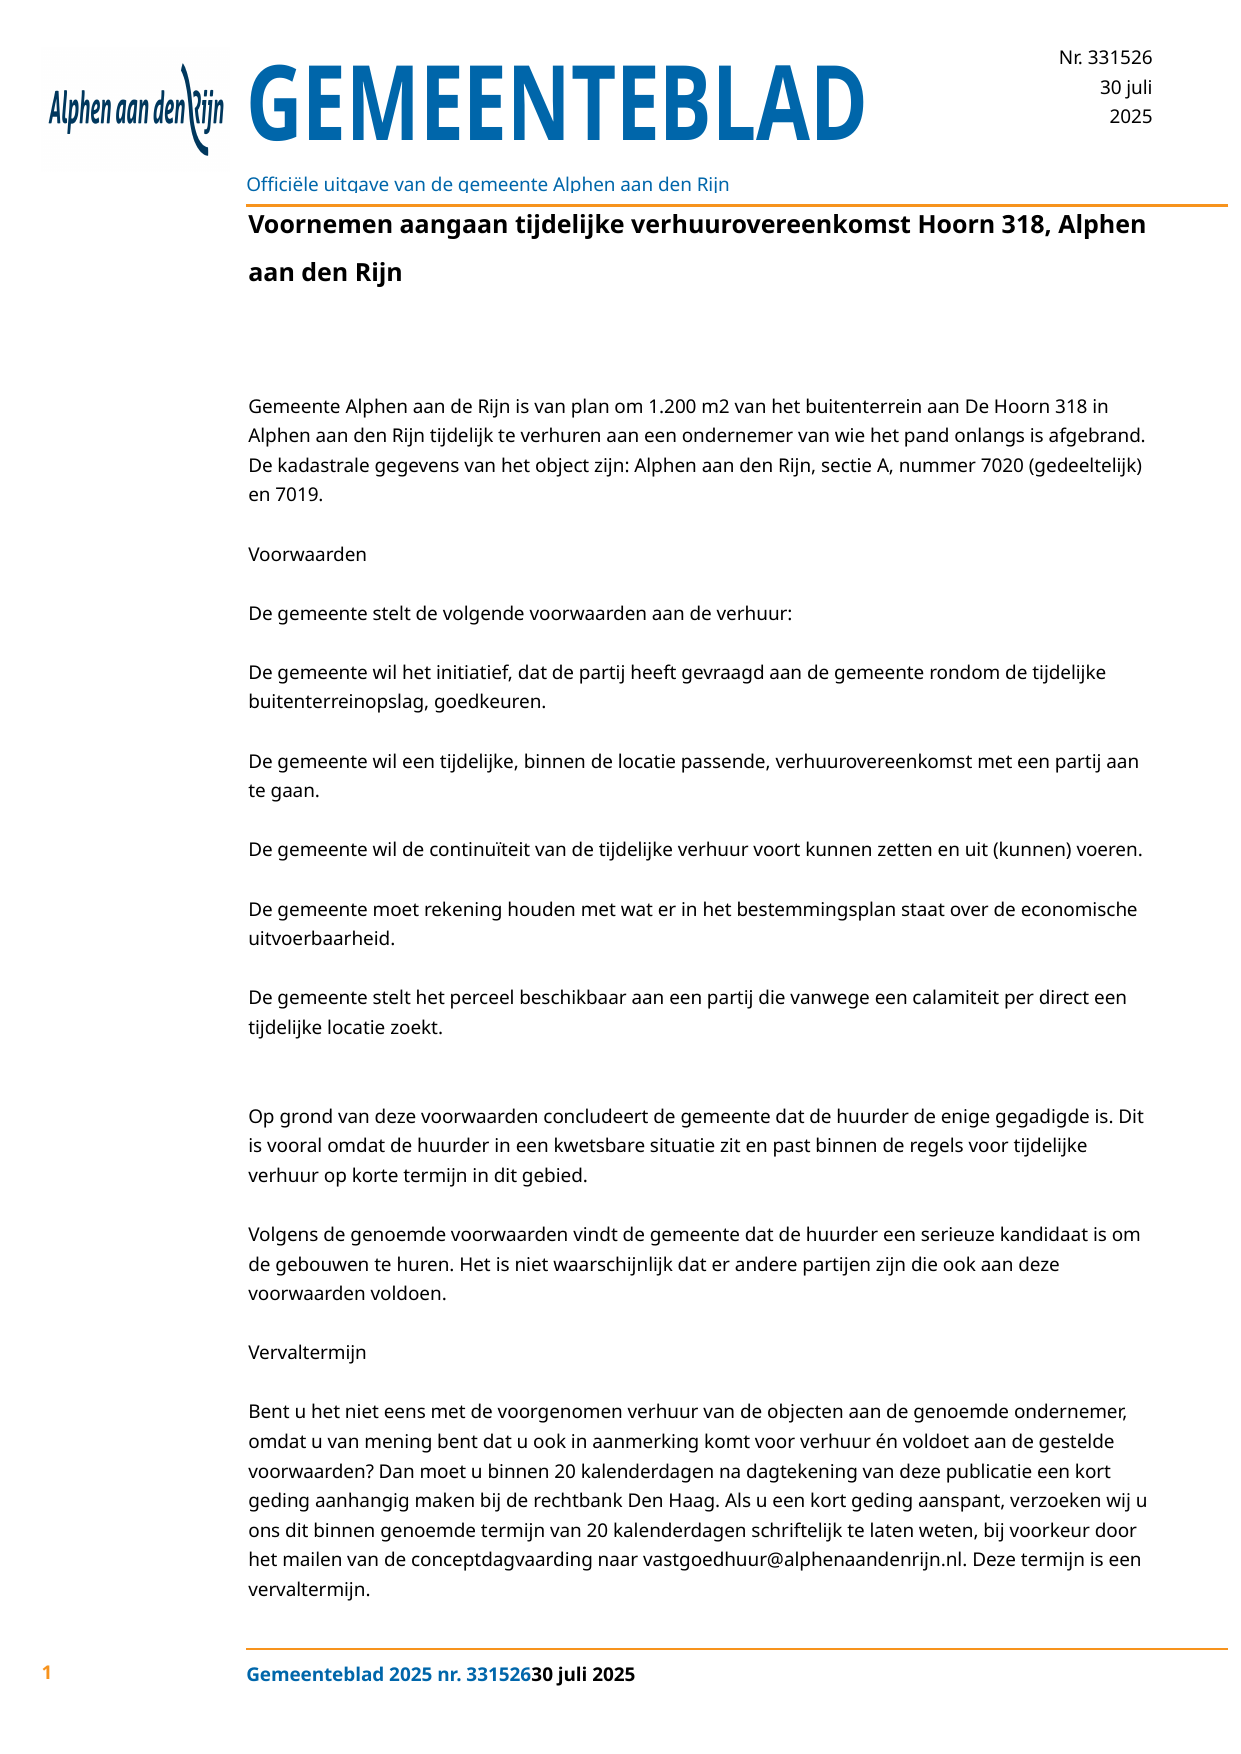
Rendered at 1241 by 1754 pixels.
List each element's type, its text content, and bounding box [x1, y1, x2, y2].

text De gemeente stelt de volgende voorwaarden aan de verhuur: [248, 600, 1152, 626]
text Voorwaarden [248, 541, 1152, 567]
text Bent u het niet eens met de voorgenomen verhuur van de objecten aan de genoemde ondernemer, omdat u van mening bent dat u ook in aanmerking komt voor verhuur én voldoet aan de gestelde voorwaarden? Dan moet u binnen 20 kalenderdagen na dagtekening van deze publicatie een kort geding aanhangig maken bij de rechtbank Den Haag. Als u een kort geding aanspant, verzoeken wij u ons dit binnen genoemde termijn van 20 kalenderdagen schriftelijk te laten weten, bij voorkeur door het mailen van de conceptdagvaarding naar vastgoedhuur@alphenaandenrijn.nl. Deze termijn is een vervaltermijn. [248, 1399, 1152, 1602]
text De gemeente stelt het perceel beschikbaar aan een partij die vanwege een calamiteit per direct een tijdelijke locatie zoekt. [248, 984, 1152, 1040]
text Voornemen aangaan tijdelijke verhuurovereenkomst Hoorn 318, Alphen aan den Rijn [248, 207, 1152, 288]
text De gemeente moet rekening houden met wat er in het bestemmingsplan staat over de economische uitvoerbaarheid. [248, 896, 1152, 951]
text Op grond van deze voorwaarden concludeert de gemeente dat de huurder de enige gegadigde is. Dit is vooral omdat de huurder in een kwetsbare situatie zit en past binnen de regels voor tijdelijke verhuur op korte termijn in dit gebied. [248, 1103, 1152, 1188]
text De gemeente wil een tijdelijke, binnen de locatie passende, verhuurovereenkomst met een partij aan te gaan. [248, 748, 1152, 803]
text Volgens de genoemde voorwaarden vindt de gemeente dat de huurder een serieuze kandidaat is om de gebouwen te huren. Het is niet waarschijnlijk dat er andere partijen zijn die ook aan deze voorwaarden voldoen. [248, 1221, 1152, 1306]
text Gemeente Alphen aan de Rijn is van plan om 1.200 m2 van het buitenterrein aan De Hoorn 318 in Alphen aan den Rijn tijdelijk te verhuren aan een ondernemer van wie het pand onlangs is afgebrand. De kadastrale gegevens van het object zijn: Alphen aan den Rijn, sectie A, nummer 7020 (gedeeltelijk) en 7019. [248, 393, 1152, 507]
text De gemeente wil het initiatief, dat de partij heeft gevraagd aan de gemeente rondom de tijdelijke buitenterreinopslag, goedkeuren. [248, 659, 1152, 714]
picture [41, 47, 231, 172]
text De gemeente wil de continuïteit van de tijdelijke verhuur voort kunnen zetten en uit (kunnen) voeren. [248, 837, 1152, 862]
text Vervaltermijn [248, 1339, 1152, 1365]
